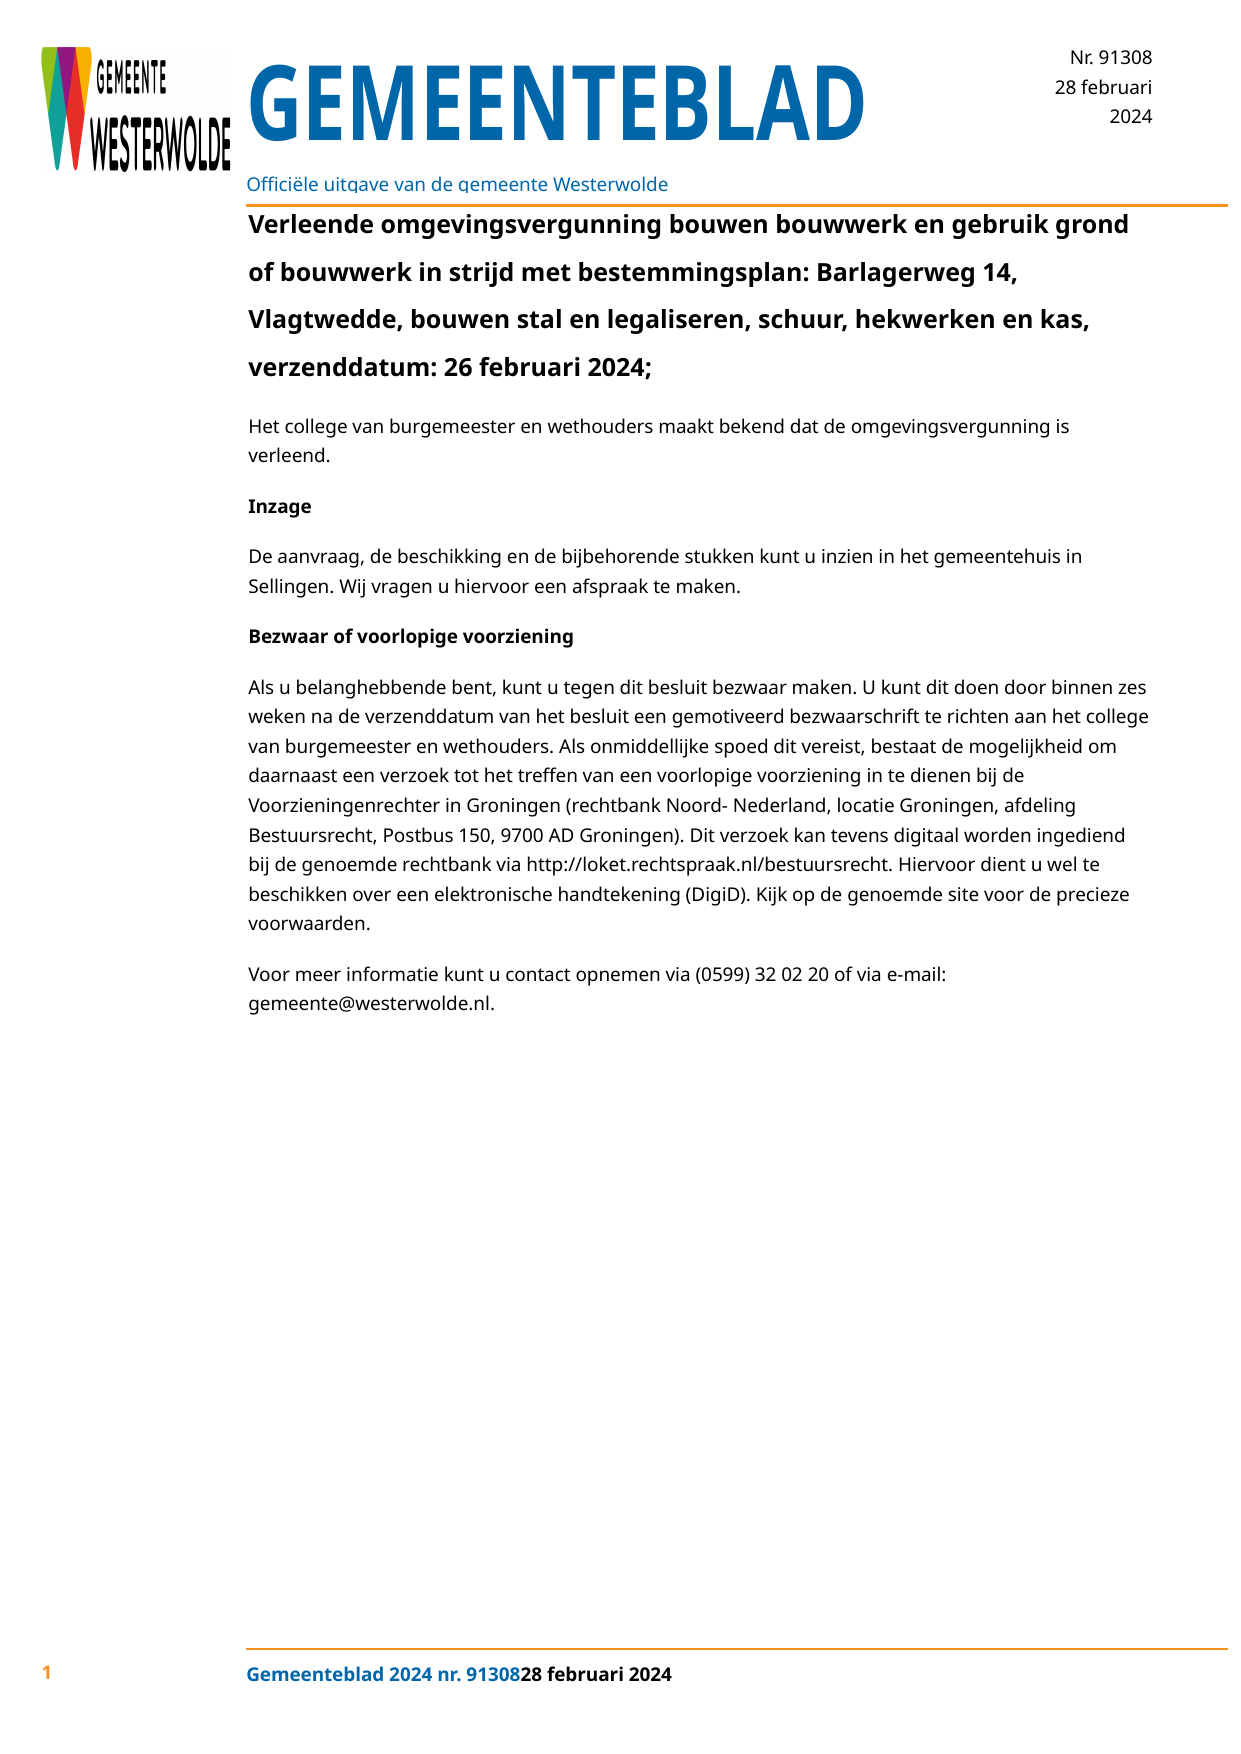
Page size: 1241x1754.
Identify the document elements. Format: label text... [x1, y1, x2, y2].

text Bezwaar of voorlopige voorziening [248, 623, 1152, 649]
text De aanvraag, de beschikking en de bijbehorende stukken kunt u inzien in het gemeentehuis in Sellingen. Wij vragen u hiervoor een afspraak te maken. [248, 543, 1152, 599]
text Voor meer informatie kunt u contact opnemen via (0599) 32 02 20 of via e-mail: gemeente@westerwolde.nl. [248, 961, 1152, 1016]
picture [41, 47, 231, 172]
text Het college van burgemeester en wethouders maakt bekend dat de omgevingsvergunning is verleend. [248, 413, 1152, 468]
text Inzage [248, 493, 1152, 519]
text Verleende omgevingsvergunning bouwen bouwwerk en gebruik grond of bouwwerk in strijd met bestemmingsplan: Barlagerweg 14, Vlagtwedde, bouwen stal en legaliseren, schuur, hekwerken en kas, verzenddatum: 26 februari 2024; [248, 207, 1152, 384]
text Als u belanghebbende bent, kunt u tegen dit besluit bezwaar maken. U kunt dit doen door binnen zes weken na de verzenddatum van het besluit een gemotiveerd bezwaarschrift te richten aan het college van burgemeester en wethouders. Als onmiddellijke spoed dit vereist, bestaat de mogelijkheid om daarnaast een verzoek tot het treffen van een voorlopige voorziening in te dienen bij de Voorzieningenrechter in Groningen (rechtbank Noord- Nederland, locatie Groningen, afdeling Bestuursrecht, Postbus 150, 9700 AD Groningen). Dit verzoek kan tevens digitaal worden ingediend bij de genoemde rechtbank via http://loket.rechtspraak.nl/bestuursrecht. Hiervoor dient u wel te beschikken over een elektronische handtekening (DigiD). Kijk op de genoemde site voor de precieze voorwaarden. [248, 674, 1152, 936]
